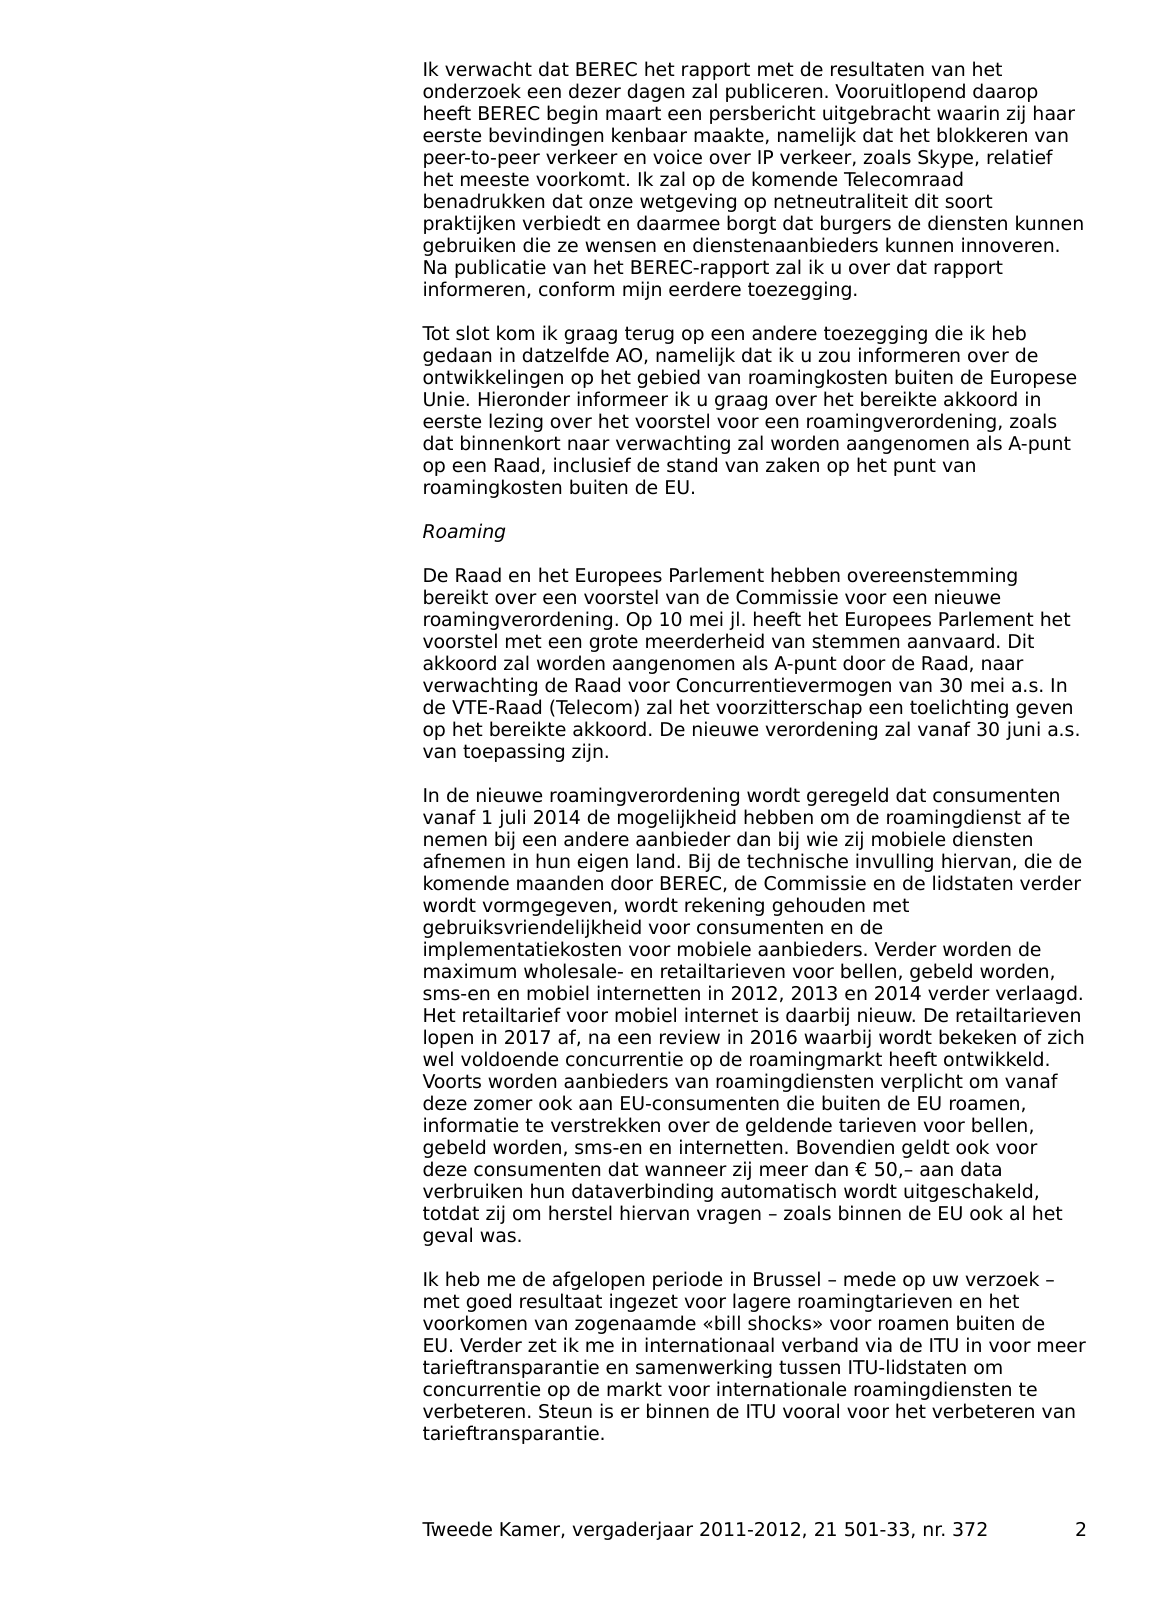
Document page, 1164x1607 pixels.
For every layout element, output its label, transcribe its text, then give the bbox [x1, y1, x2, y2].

text Tot slot kom ik graag terug op een andere toezegging die ik heb gedaan in datzelfde AO, namelijk dat ik u zou informeren over de ontwikkelingen op het gebied van roamingkosten buiten de Europese Unie. Hieronder informeer ik u graag over het bereikte akkoord in eerste lezing over het voorstel voor een roamingverordening, zoals dat binnenkort naar verwachting zal worden aangenomen als A-punt op een Raad, inclusief de stand van zaken op het punt van roamingkosten buiten de EU. [422, 323, 1087, 499]
text Ik heb me de afgelopen periode in Brussel – mede op uw verzoek – met goed resultaat ingezet voor lagere roamingtarieven en het voorkomen van zogenaamde «bill shocks» voor roamen buiten de EU. Verder zet ik me in internationaal verband via de ITU in voor meer tarieftransparantie en samenwerking tussen ITU-lidstaten om concurrentie op de markt voor internationale roamingdiensten te verbeteren. Steun is er binnen de ITU vooral voor het verbeteren van tarieftransparantie. [422, 1269, 1087, 1445]
text In de nieuwe roamingverordening wordt geregeld dat consumenten vanaf 1 juli 2014 de mogelijkheid hebben om de roamingdienst af te nemen bij een andere aanbieder dan bij wie zij mobiele diensten afnemen in hun eigen land. Bij de technische invulling hiervan, die de komende maanden door BEREC, de Commissie en de lidstaten verder wordt vormgegeven, wordt rekening gehouden met gebruiksvriendelijkheid voor consumenten en de implementatiekosten voor mobiele aanbieders. Verder worden de maximum wholesale- en retailtarieven voor bellen, gebeld worden, sms-en en mobiel internetten in 2012, 2013 en 2014 verder verlaagd. Het retailtarief voor mobiel internet is daarbij nieuw. De retailtarieven lopen in 2017 af, na een review in 2016 waarbij wordt bekeken of zich wel voldoende concurrentie op de roamingmarkt heeft ontwikkeld. Voorts worden aanbieders van roamingdiensten verplicht om vanaf deze zomer ook aan EU-consumenten die buiten de EU roamen, informatie te verstrekken over de geldende tarieven voor bellen, gebeld worden, sms-en en internetten. Bovendien geldt ook voor deze consumenten dat wanneer zij meer dan € 50,– aan data verbruiken hun dataverbinding automatisch wordt uitgeschakeld, totdat zij om herstel hiervan vragen – zoals binnen de EU ook al het geval was. [422, 785, 1087, 1247]
subtitle Roaming [422, 521, 1087, 543]
text Ik verwacht dat BEREC het rapport met de resultaten van het onderzoek een dezer dagen zal publiceren. Vooruitlopend daarop heeft BEREC begin maart een persbericht uitgebracht waarin zij haar eerste bevindingen kenbaar maakte, namelijk dat het blokkeren van peer-to-peer verkeer en voice over IP verkeer, zoals Skype, relatief het meeste voorkomt. Ik zal op de komende Telecomraad benadrukken dat onze wetgeving op netneutraliteit dit soort praktijken verbiedt en daarmee borgt dat burgers de diensten kunnen gebruiken die ze wensen en dienstenaanbieders kunnen innoveren. Na publicatie van het BEREC-rapport zal ik u over dat rapport informeren, conform mijn eerdere toezegging. [422, 59, 1087, 301]
text De Raad en het Europees Parlement hebben overeenstemming bereikt over een voorstel van de Commissie voor een nieuwe roamingverordening. Op 10 mei jl. heeft het Europees Parlement het voorstel met een grote meerderheid van stemmen aanvaard. Dit akkoord zal worden aangenomen als A-punt door de Raad, naar verwachting de Raad voor Concurrentievermogen van 30 mei a.s. In de VTE-Raad (Telecom) zal het voorzitterschap een toelichting geven op het bereikte akkoord. De nieuwe verordening zal vanaf 30 juni a.s. van toepassing zijn. [422, 565, 1087, 763]
